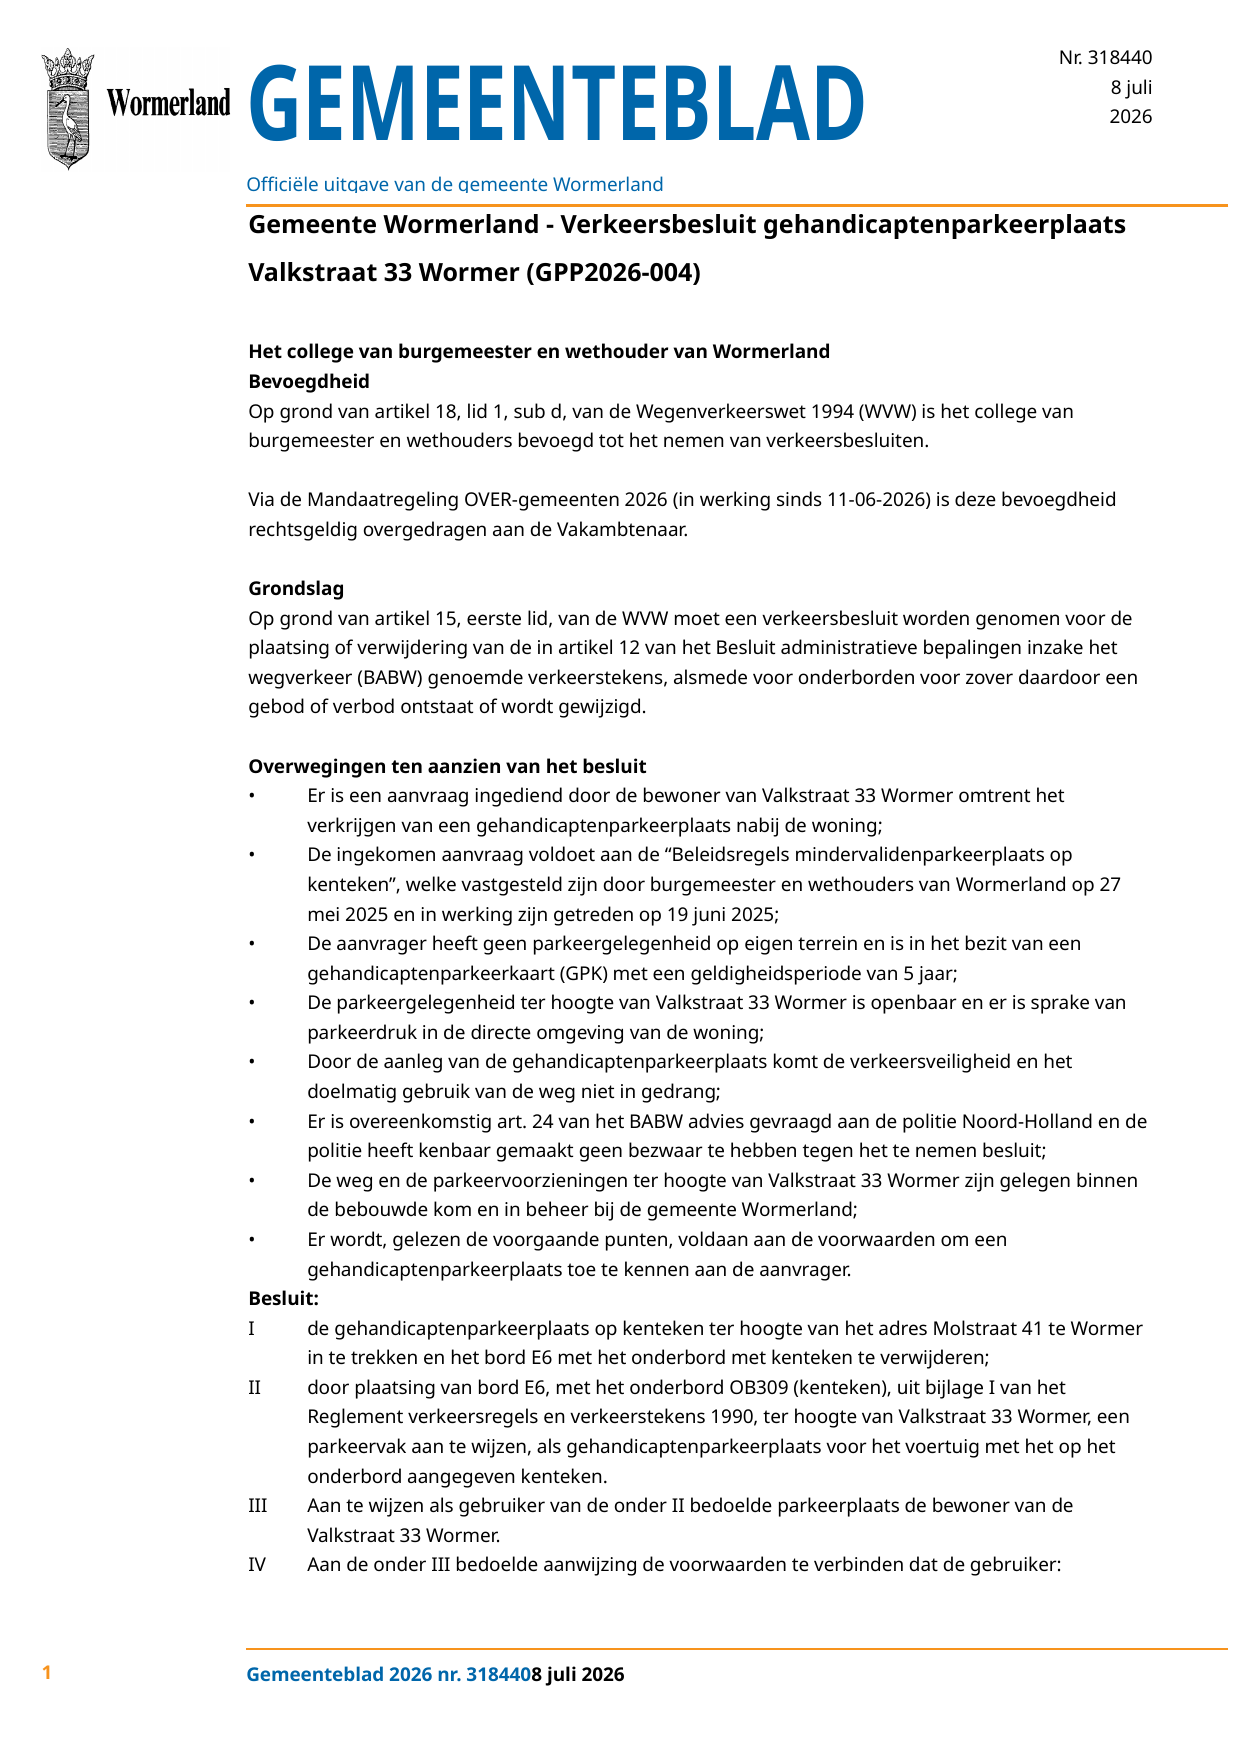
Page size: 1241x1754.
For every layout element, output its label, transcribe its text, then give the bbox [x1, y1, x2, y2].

list Door de aanleg van de gehandicaptenparkeerplaats komt de verkeersveiligheid en het doelmatig gebruik van de weg niet in gedrang; [248, 1049, 1152, 1104]
text Op grond van artikel 15, eerste lid, van de WVW moet een verkeersbesluit worden genomen voor de plaatsing of verwijdering van de in artikel 12 van het Besluit administratieve bepalingen inzake het wegverkeer (BABW) genoemde verkeerstekens, alsmede voor onderborden voor zover daardoor een gebod of verbod ontstaat of wordt gewijzigd. [248, 605, 1152, 719]
text Via de Mandaatregeling OVER-gemeenten 2026 (in werking sinds 11-06-2026) is deze bevoegdheid rechtsgeldig overgedragen aan de Vakambtenaar. [248, 487, 1152, 542]
list Aan te wijzen als gebruiker van de onder II bedoelde parkeerplaats de bewoner van de Valkstraat 33 Wormer. [248, 1492, 1152, 1548]
text Gemeente Wormerland - Verkeersbesluit gehandicaptenparkeerplaats Valkstraat 33 Wormer (GPP2026-004) [248, 207, 1152, 288]
picture [41, 47, 231, 172]
list de gehandicaptenparkeerplaats op kenteken ter hoogte van het adres Molstraat 41 te Wormer in te trekken en het bord E6 met het onderbord met kenteken te verwijderen; [248, 1315, 1152, 1370]
list De ingekomen aanvraag voldoet aan de “Beleidsregels mindervalidenparkeerplaats op kenteken”, welke vastgesteld zijn door burgemeester en wethouders van Wormerland op 27 mei 2025 en in werking zijn getreden op 19 juni 2025; [248, 842, 1152, 926]
text Bevoegdheid [248, 368, 1152, 394]
text Het college van burgemeester en wethouder van Wormerland [248, 339, 1152, 364]
list Aan de onder III bedoelde aanwijzing de voorwaarden te verbinden dat de gebruiker: [248, 1552, 1152, 1577]
list De aanvrager heeft geen parkeergelegenheid op eigen terrein en is in het bezit van een gehandicaptenparkeerkaart (GPK) met een geldigheidsperiode van 5 jaar; [248, 930, 1152, 986]
text Grondslag [248, 575, 1152, 601]
list De parkeergelegenheid ter hoogte van Valkstraat 33 Wormer is openbaar en er is sprake van parkeerdruk in de directe omgeving van de woning; [248, 989, 1152, 1045]
text Besluit: [248, 1285, 1152, 1311]
list De weg en de parkeervoorzieningen ter hoogte van Valkstraat 33 Wormer zijn gelegen binnen de bebouwde kom en in beheer bij de gemeente Wormerland; [248, 1167, 1152, 1222]
list Er is een aanvraag ingediend door de bewoner van Valkstraat 33 Wormer omtrent het verkrijgen van een gehandicaptenparkeerplaats nabij de woning; [248, 782, 1152, 838]
list Er wordt, gelezen de voorgaande punten, voldaan aan de voorwaarden om een gehandicaptenparkeerplaats toe te kennen aan de aanvrager. [248, 1226, 1152, 1281]
text Overwegingen ten aanzien van het besluit [248, 753, 1152, 778]
list Er is overeenkomstig art. 24 van het BABW advies gevraagd aan de politie Noord-Holland en de politie heeft kenbaar gemaakt geen bezwaar te hebben tegen het te nemen besluit; [248, 1108, 1152, 1163]
list door plaatsing van bord E6, met het onderbord OB309 (kenteken), uit bijlage I van het Reglement verkeersregels en verkeerstekens 1990, ter hoogte van Valkstraat 33 Wormer, een parkeervak aan te wijzen, als gehandicaptenparkeerplaats voor het voertuig met het op het onderbord aangegeven kenteken. [248, 1374, 1152, 1488]
text Op grond van artikel 18, lid 1, sub d, van de Wegenverkeerswet 1994 (WVW) is het college van burgemeester en wethouders bevoegd tot het nemen van verkeersbesluiten. [248, 398, 1152, 453]
